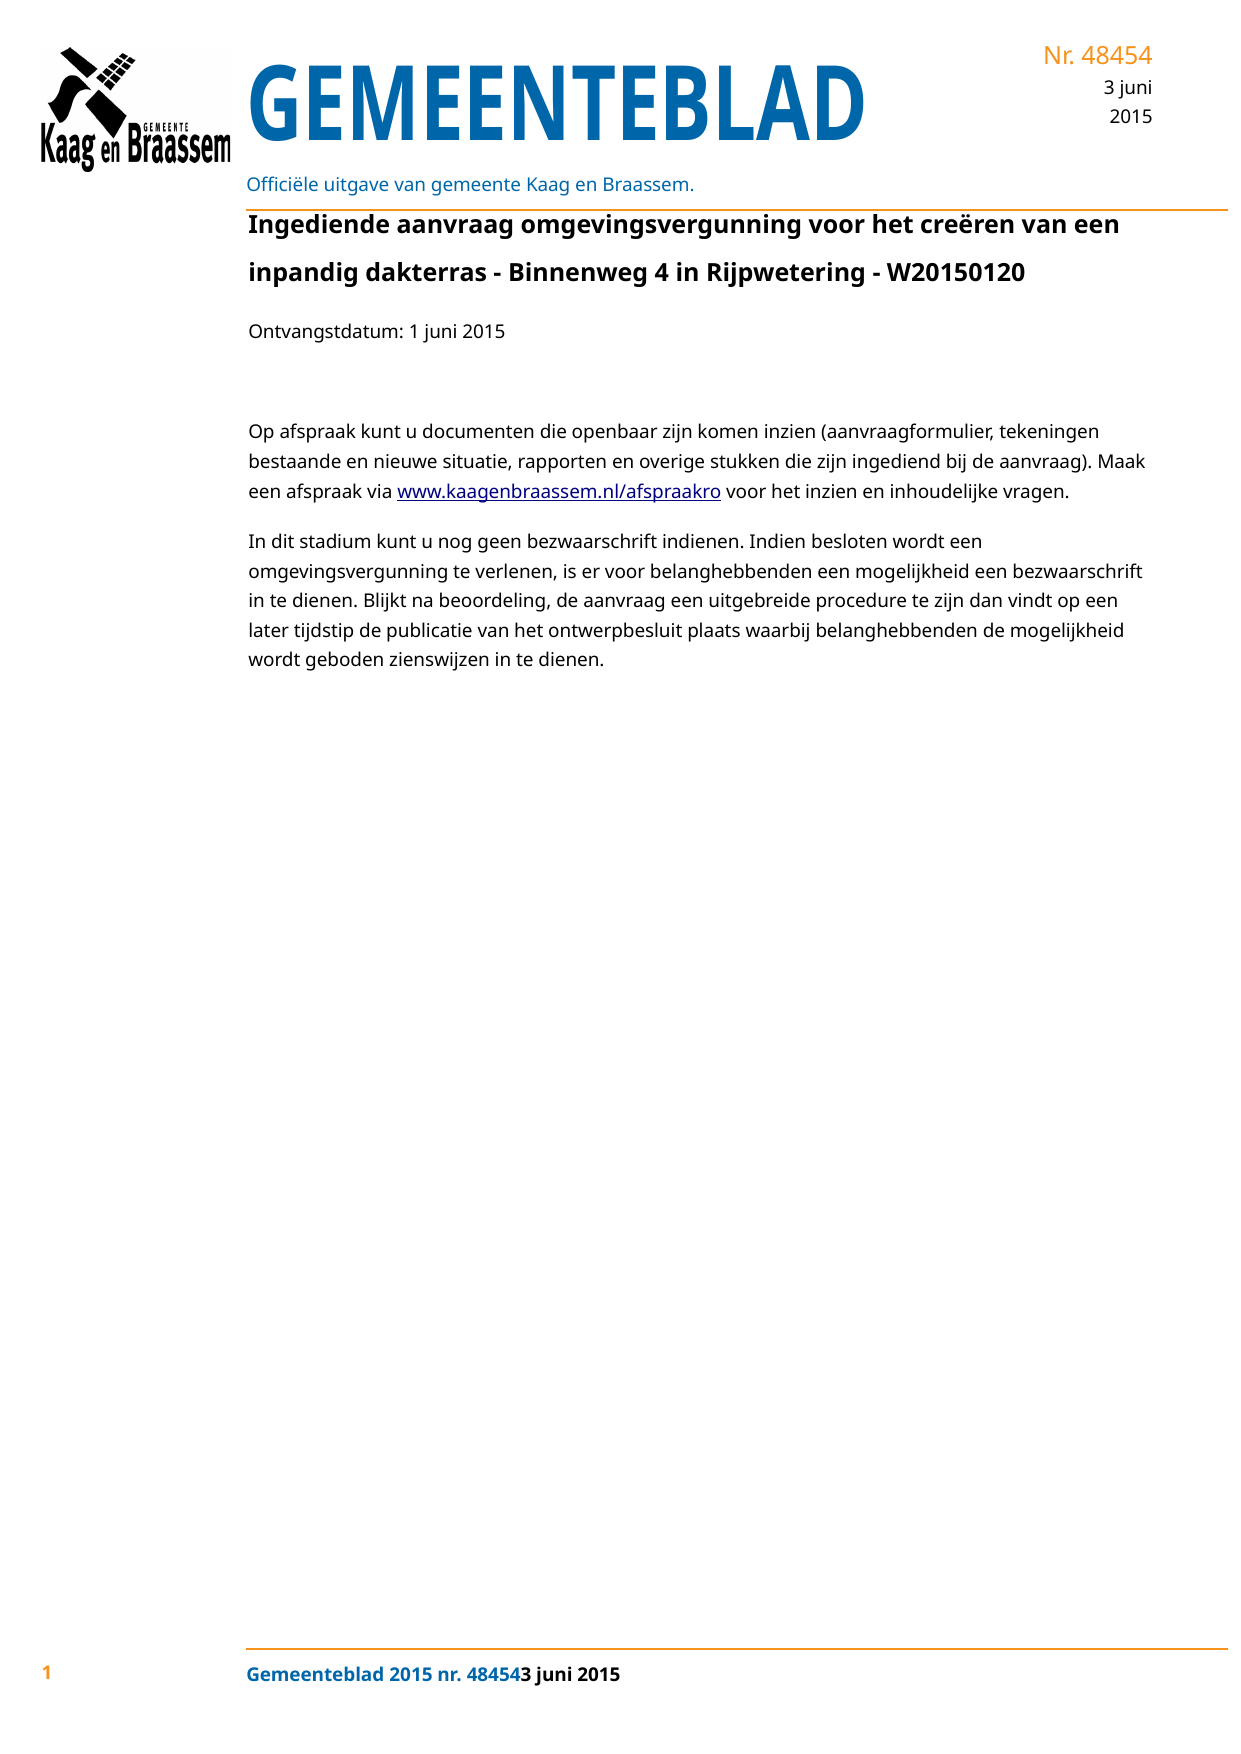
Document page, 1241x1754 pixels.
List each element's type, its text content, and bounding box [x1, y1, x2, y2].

text Ingediende aanvraag omgevingsvergunning voor het creëren van een inpandig dakterras - Binnenweg 4 in Rijpwetering - W20150120 [248, 211, 1152, 288]
text Op afspraak kunt u documenten die openbaar zijn komen inzien (aanvraagformulier, tekeningen bestaande en nieuwe situatie, rapporten en overige stukken die zijn ingediend bij de aanvraag). Maak een afspraak via www.kaagenbraassem.nl/afspraakro voor het inzien en inhoudelijke vragen. [248, 419, 1152, 504]
picture [41, 47, 231, 172]
text In dit stadium kunt u nog geen bezwaarschrift indienen. Indien besloten wordt een omgevingsvergunning te verlenen, is er voor belanghebbenden een mogelijkheid een bezwaarschrift in te dienen. Blijkt na beoordeling, de aanvraag een uitgebreide procedure te zijn dan vindt op een later tijdstip de publicatie van het ontwerpbesluit plaats waarbij belanghebbenden de mogelijkheid wordt geboden zienswijzen in te dienen. [248, 528, 1152, 672]
text Ontvangstdatum: 1 juni 2015 [248, 318, 1152, 344]
